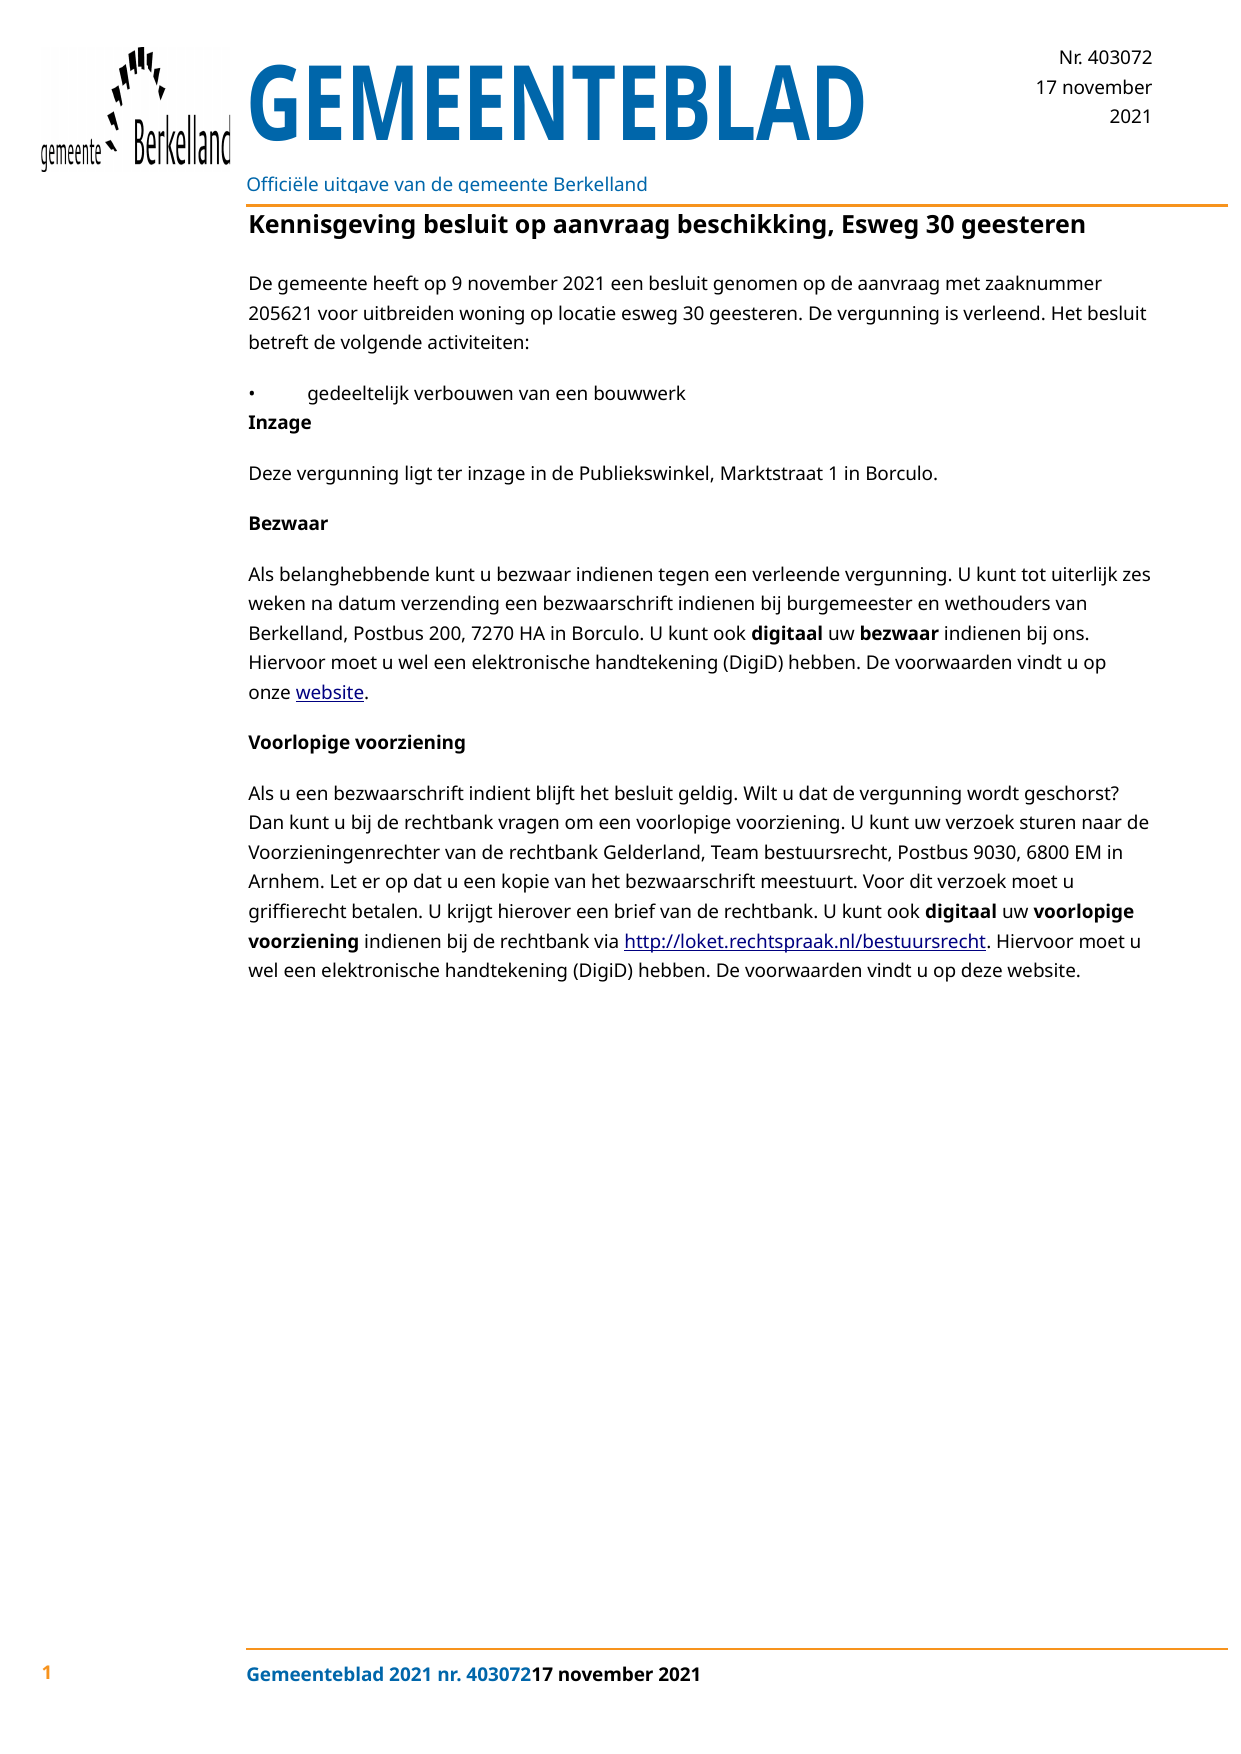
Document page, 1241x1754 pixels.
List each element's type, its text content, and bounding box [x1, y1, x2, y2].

text Voorlopige voorziening [248, 729, 1152, 755]
text Kennisgeving besluit op aanvraag beschikking, Esweg 30 geesteren [248, 207, 1152, 241]
text De gemeente heeft op 9 november 2021 een besluit genomen op de aanvraag met zaaknummer 205621 voor uitbreiden woning op locatie esweg 30 geesteren. De vergunning is verleend. Het besluit betreft de volgende activiteiten: [248, 270, 1152, 355]
picture [41, 47, 231, 172]
text Bezwaar [248, 510, 1152, 536]
text Als belanghebbende kunt u bezwaar indienen tegen een verleende vergunning. U kunt tot uiterlijk zes weken na datum verzending een bezwaarschrift indienen bij burgemeester en wethouders van Berkelland, Postbus 200, 7270 HA in Borculo. U kunt ook digitaal uw bezwaar indienen bij ons. Hiervoor moet u wel een elektronische handtekening (DigiD) hebben. De voorwaarden vindt u op onze website. [248, 561, 1152, 705]
text Inzage [248, 409, 1152, 435]
text Als u een bezwaarschrift indient blijft het besluit geldig. Wilt u dat de vergunning wordt geschorst? Dan kunt u bij de rechtbank vragen om een voorlopige voorziening. U kunt uw verzoek sturen naar de Voorzieningenrechter van de rechtbank Gelderland, Team bestuursrecht, Postbus 9030, 6800 EM in Arnhem. Let er op dat u een kopie van het bezwaarschrift meestuurt. Voor dit verzoek moet u griffierecht betalen. U krijgt hierover een brief van de rechtbank. U kunt ook digitaal uw voorlopige voorziening indienen bij de rechtbank via http://loket.rechtspraak.nl/bestuursrecht. Hiervoor moet u wel een elektronische handtekening (DigiD) hebben. De voorwaarden vindt u op deze website. [248, 780, 1152, 983]
list gedeeltelijk verbouwen van een bouwwerk [248, 380, 1152, 406]
text Deze vergunning ligt ter inzage in de Publiekswinkel, Marktstraat 1 in Borculo. [248, 460, 1152, 486]
